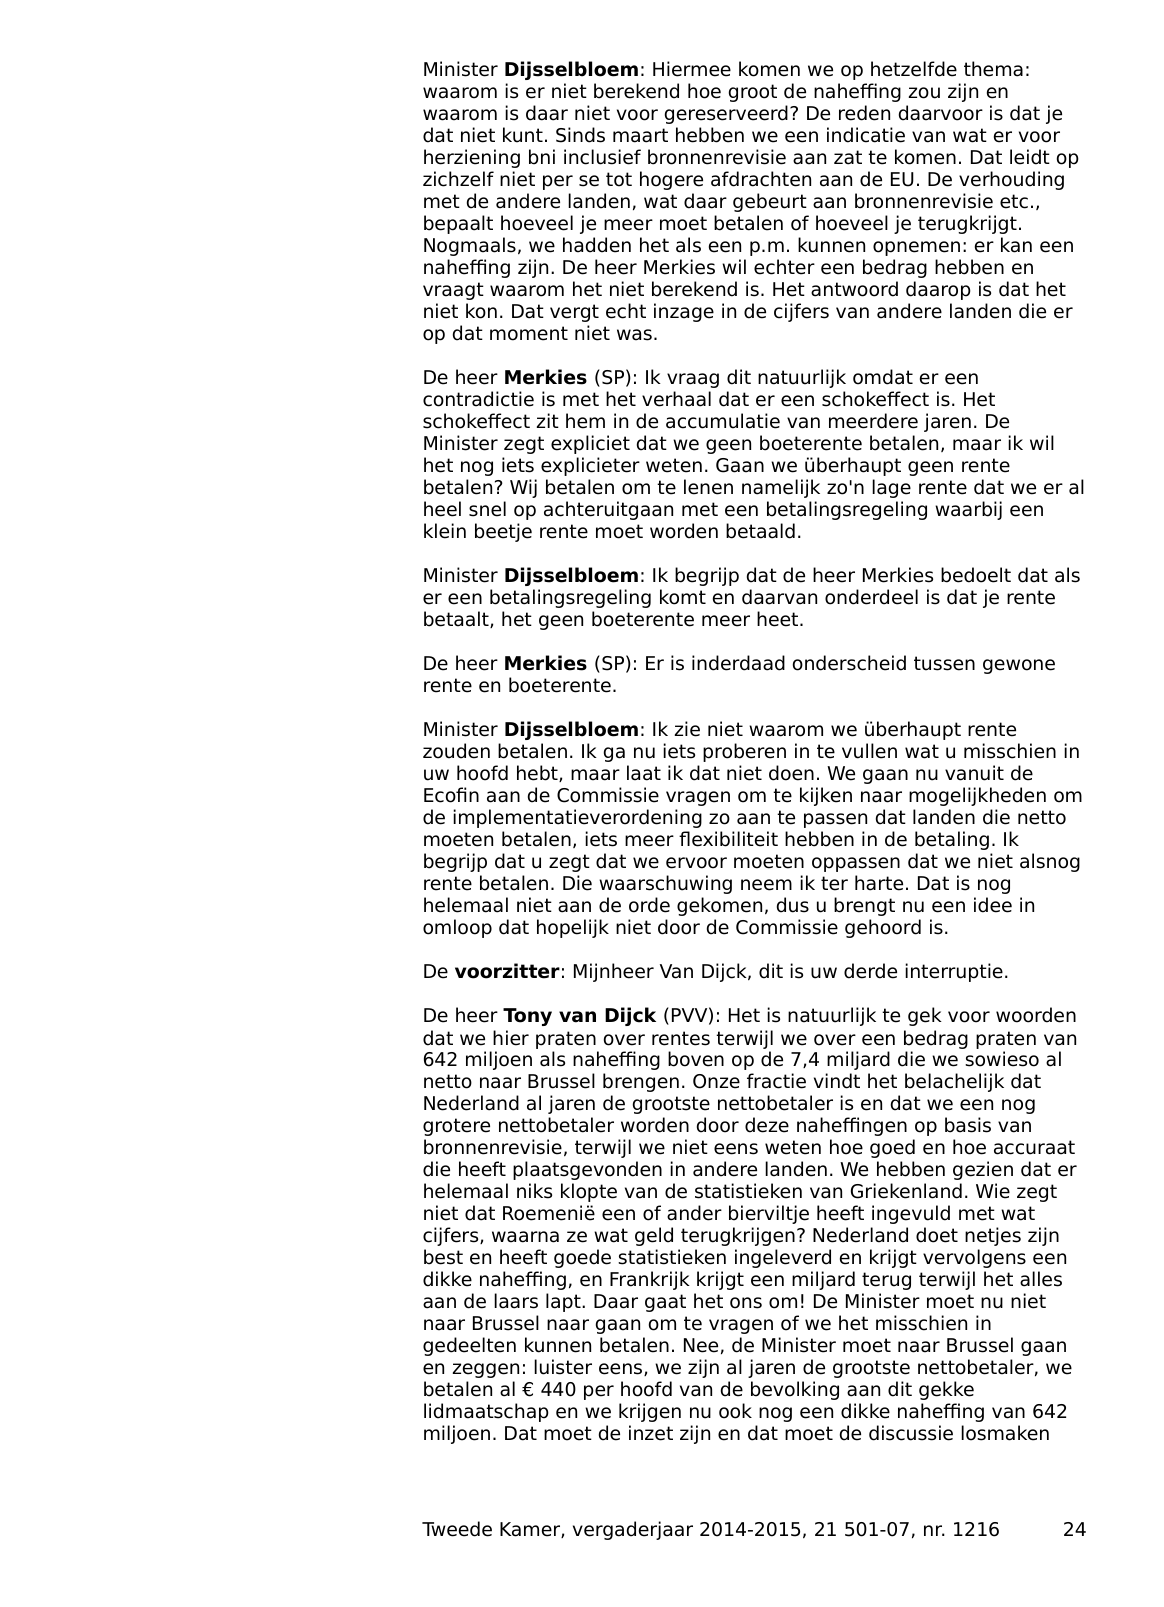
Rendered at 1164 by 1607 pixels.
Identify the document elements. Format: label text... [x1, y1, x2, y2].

text De heer Tony van Dijck (PVV): Het is natuurlijk te gek voor woorden dat we hier praten over rentes terwijl we over een bedrag praten van 642 miljoen als naheffing boven op de 7,4 miljard die we sowieso al netto naar Brussel brengen. Onze fractie vindt het belachelijk dat Nederland al jaren de grootste nettobetaler is en dat we een nog grotere nettobetaler worden door deze naheffingen op basis van bronnenrevisie, terwijl we niet eens weten hoe goed en hoe accuraat die heeft plaatsgevonden in andere landen. We hebben gezien dat er helemaal niks klopte van de statistieken van Griekenland. Wie zegt niet dat Roemenië een of ander bierviltje heeft ingevuld met wat cijfers, waarna ze wat geld terugkrijgen? Nederland doet netjes zijn best en heeft goede statistieken ingeleverd en krijgt vervolgens een dikke naheffing, en Frankrijk krijgt een miljard terug terwijl het alles aan de laars lapt. Daar gaat het ons om! De Minister moet nu niet naar Brussel naar gaan om te vragen of we het misschien in gedeelten kunnen betalen. Nee, de Minister moet naar Brussel gaan en zeggen: luister eens, we zijn al jaren de grootste nettobetaler, we betalen al € 440 per hoofd van de bevolking aan dit gekke lidmaatschap en we krijgen nu ook nog een dikke naheffing van 642 miljoen. Dat moet de inzet zijn en dat moet de discussie losmaken [422, 1005, 1087, 1445]
text De heer Merkies (SP): Ik vraag dit natuurlijk omdat er een contradictie is met het verhaal dat er een schokeffect is. Het schokeffect zit hem in de accumulatie van meerdere jaren. De Minister zegt expliciet dat we geen boeterente betalen, maar ik wil het nog iets explicieter weten. Gaan we überhaupt geen rente betalen? Wij betalen om te lenen namelijk zo'n lage rente dat we er al heel snel op achteruitgaan met een betalingsregeling waarbij een klein beetje rente moet worden betaald. [422, 367, 1087, 543]
text De voorzitter: Mijnheer Van Dijck, dit is uw derde interruptie. [422, 961, 1087, 983]
text Minister Dijsselbloem: Ik zie niet waarom we überhaupt rente zouden betalen. Ik ga nu iets proberen in te vullen wat u misschien in uw hoofd hebt, maar laat ik dat niet doen. We gaan nu vanuit de Ecofin aan de Commissie vragen om te kijken naar mogelijkheden om de implementatieverordening zo aan te passen dat landen die netto moeten betalen, iets meer flexibiliteit hebben in de betaling. Ik begrijp dat u zegt dat we ervoor moeten oppassen dat we niet alsnog rente betalen. Die waarschuwing neem ik ter harte. Dat is nog helemaal niet aan de orde gekomen, dus u brengt nu een idee in omloop dat hopelijk niet door de Commissie gehoord is. [422, 719, 1087, 939]
text De heer Merkies (SP): Er is inderdaad onderscheid tussen gewone rente en boeterente. [422, 653, 1087, 697]
text Minister Dijsselbloem: Ik begrijp dat de heer Merkies bedoelt dat als er een betalingsregeling komt en daarvan onderdeel is dat je rente betaalt, het geen boeterente meer heet. [422, 565, 1087, 631]
text Minister Dijsselbloem: Hiermee komen we op hetzelfde thema: waarom is er niet berekend hoe groot de naheffing zou zijn en waarom is daar niet voor gereserveerd? De reden daarvoor is dat je dat niet kunt. Sinds maart hebben we een indicatie van wat er voor herziening bni inclusief bronnenrevisie aan zat te komen. Dat leidt op zichzelf niet per se tot hogere afdrachten aan de EU. De verhouding met de andere landen, wat daar gebeurt aan bronnenrevisie etc., bepaalt hoeveel je meer moet betalen of hoeveel je terugkrijgt. Nogmaals, we hadden het als een p.m. kunnen opnemen: er kan een naheffing zijn. De heer Merkies wil echter een bedrag hebben en vraagt waarom het niet berekend is. Het antwoord daarop is dat het niet kon. Dat vergt echt inzage in de cijfers van andere landen die er op dat moment niet was. [422, 59, 1087, 345]
